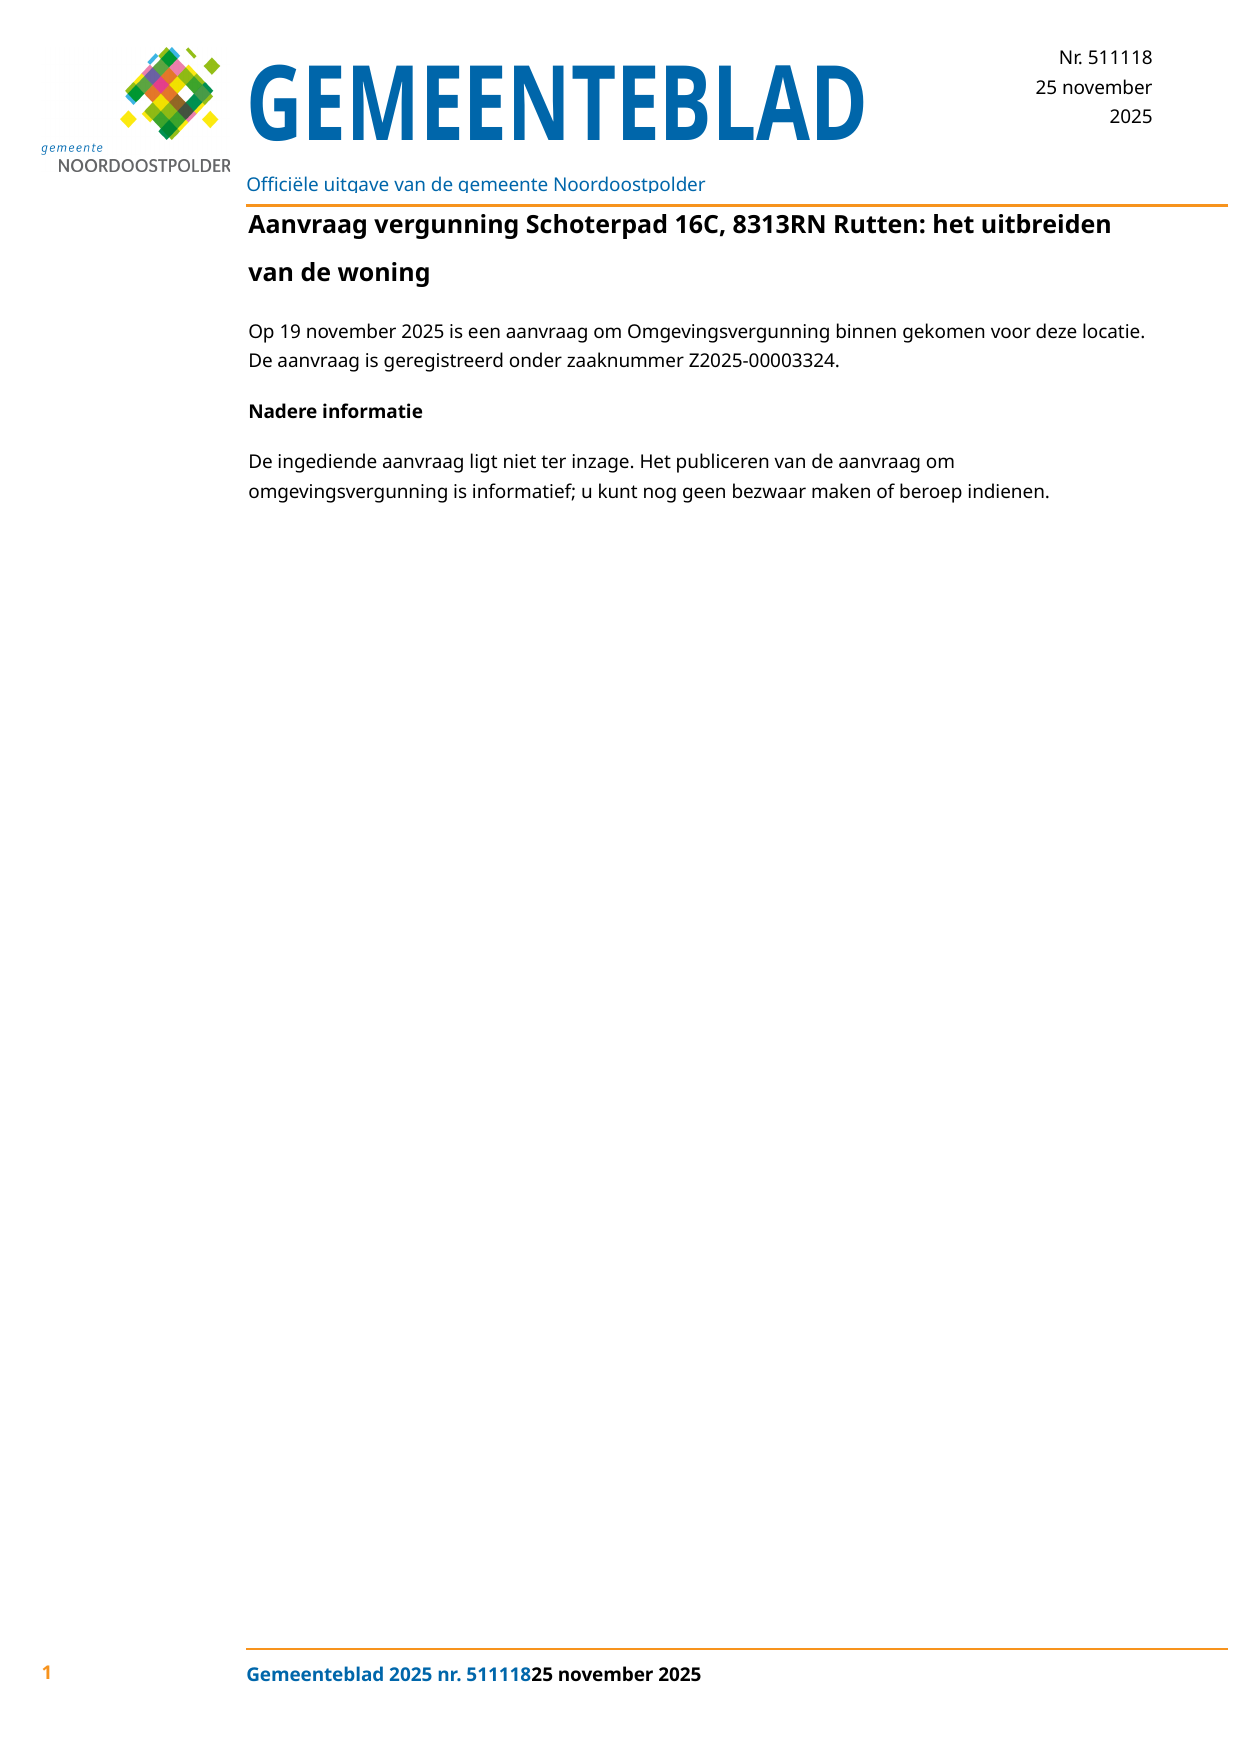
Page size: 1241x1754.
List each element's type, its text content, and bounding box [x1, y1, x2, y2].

text Aanvraag vergunning Schoterpad 16C, 8313RN Rutten: het uitbreiden van de woning [248, 207, 1152, 288]
picture [41, 47, 231, 172]
text Op 19 november 2025 is een aanvraag om Omgevingsvergunning binnen gekomen voor deze locatie. De aanvraag is geregistreerd onder zaaknummer Z2025-00003324. [248, 318, 1152, 373]
text De ingediende aanvraag ligt niet ter inzage. Het publiceren van de aanvraag om omgevingsvergunning is informatief; u kunt nog geen bezwaar maken of beroep indienen. [248, 448, 1152, 504]
text Nadere informatie [248, 398, 1152, 424]
